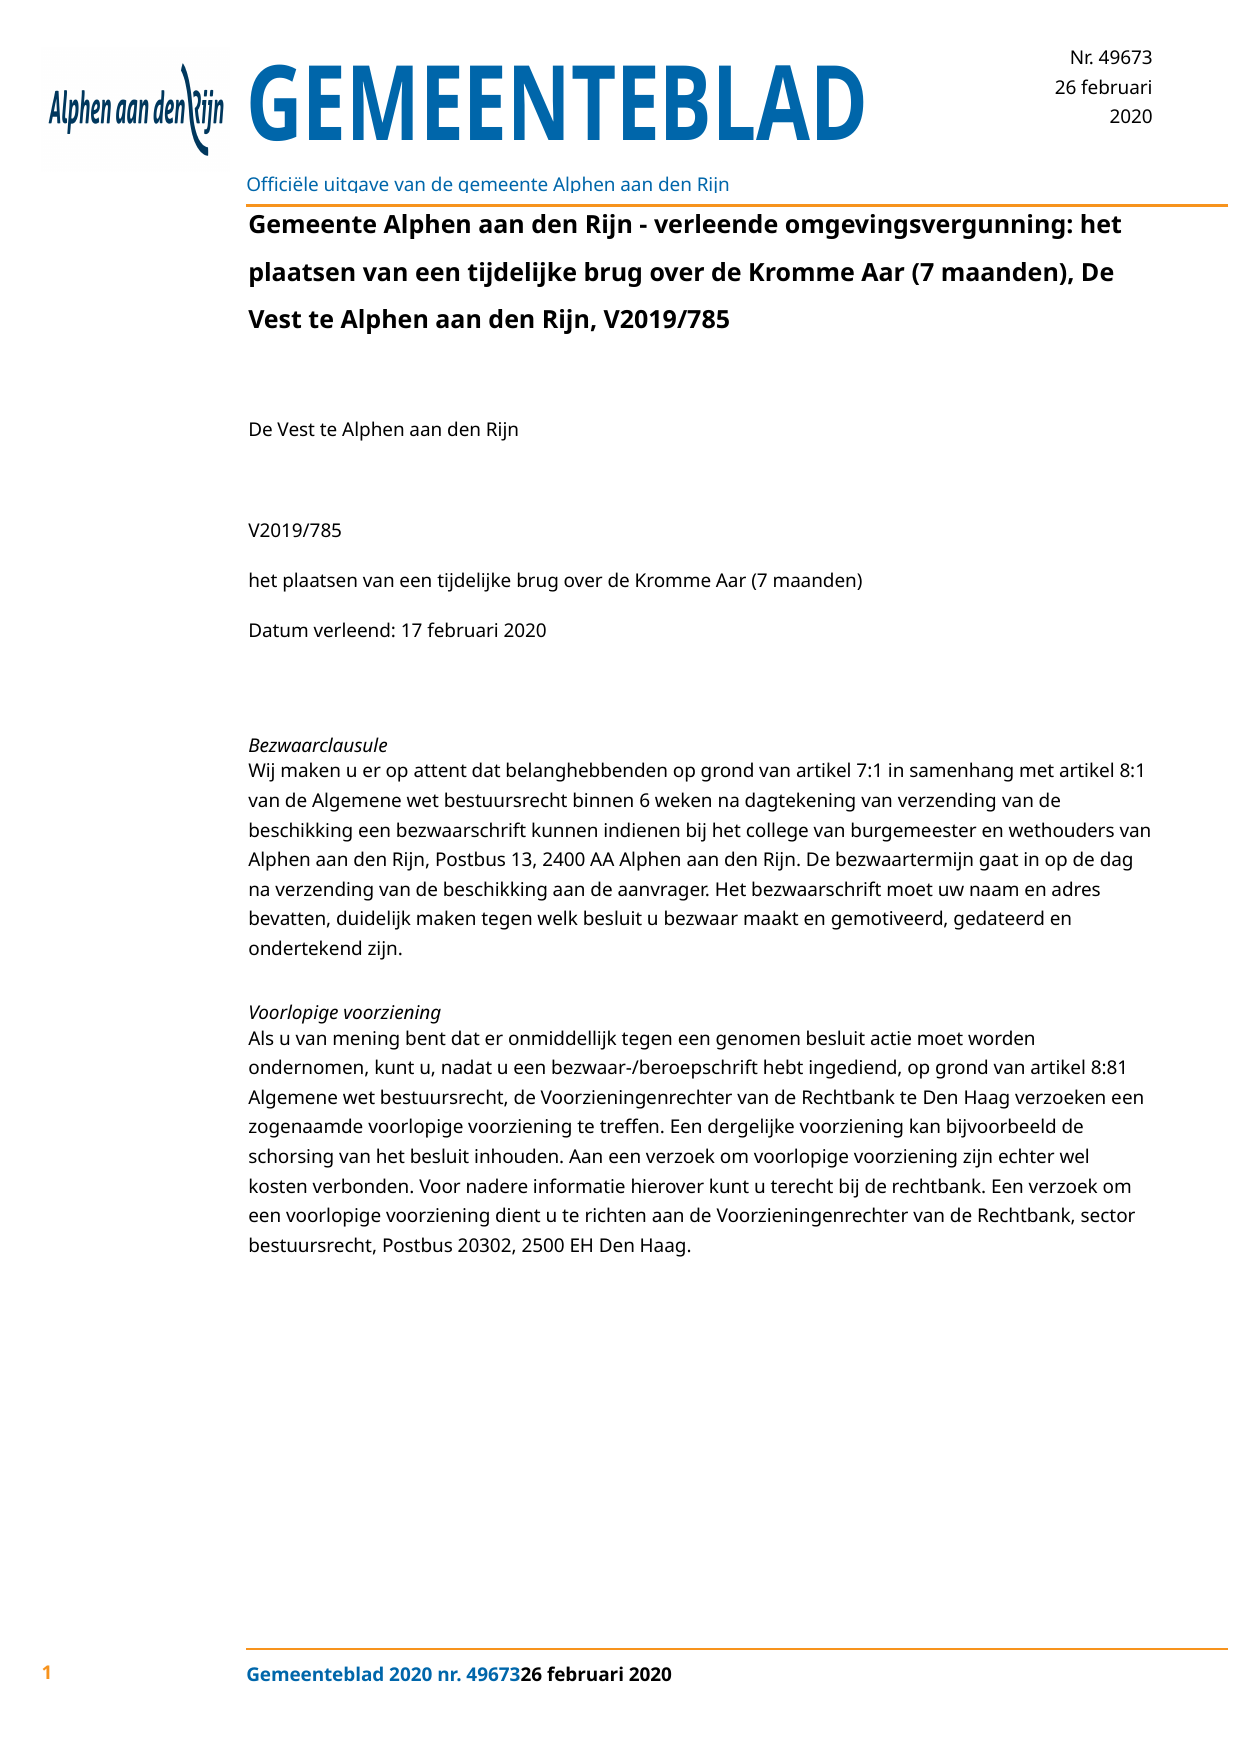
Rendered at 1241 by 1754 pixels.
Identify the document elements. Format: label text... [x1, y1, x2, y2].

text Bezwaarclausule [248, 732, 1152, 758]
text Voorlopige voorziening [248, 999, 1152, 1025]
text Als u van mening bent dat er onmiddellijk tegen een genomen besluit actie moet worden ondernomen, kunt u, nadat u een bezwaar-/beroepschrift hebt ingediend, op grond van artikel 8:81 Algemene wet bestuursrecht, de Voorzieningenrechter van de Rechtbank te Den Haag verzoeken een zogenaamde voorlopige voorziening te treffen. Een dergelijke voorziening kan bijvoorbeeld de schorsing van het besluit inhouden. Aan een verzoek om voorlopige voorziening zijn echter wel kosten verbonden. Voor nadere informatie hierover kunt u terecht bij de rechtbank. Een verzoek om een voorlopige voorziening dient u te richten aan de Voorzieningenrechter van de Rechtbank, sector bestuursrecht, Postbus 20302, 2500 EH Den Haag. [248, 1025, 1152, 1258]
text V2019/785 [248, 517, 1152, 542]
text Datum verleend: 17 februari 2020 [248, 618, 1152, 643]
text De Vest te Alphen aan den Rijn [248, 416, 1152, 442]
text het plaatsen van een tijdelijke brug over de Kromme Aar (7 maanden) [248, 567, 1152, 593]
text Gemeente Alphen aan den Rijn - verleende omgevingsvergunning: het plaatsen van een tijdelijke brug over de Kromme Aar (7 maanden), De Vest te Alphen aan den Rijn, V2019/785 [248, 207, 1152, 336]
picture [41, 47, 231, 172]
text Wij maken u er op attent dat belanghebbenden op grond van artikel 7:1 in samenhang met artikel 8:1 van de Algemene wet bestuursrecht binnen 6 weken na dagtekening van verzending van de beschikking een bezwaarschrift kunnen indienen bij het college van burgemeester en wethouders van Alphen aan den Rijn, Postbus 13, 2400 AA Alphen aan den Rijn. De bezwaartermijn gaat in op de dag na verzending van de beschikking aan de aanvrager. Het bezwaarschrift moet uw naam en adres bevatten, duidelijk maken tegen welk besluit u bezwaar maakt en gemotiveerd, gedateerd en ondertekend zijn. [248, 758, 1152, 961]
